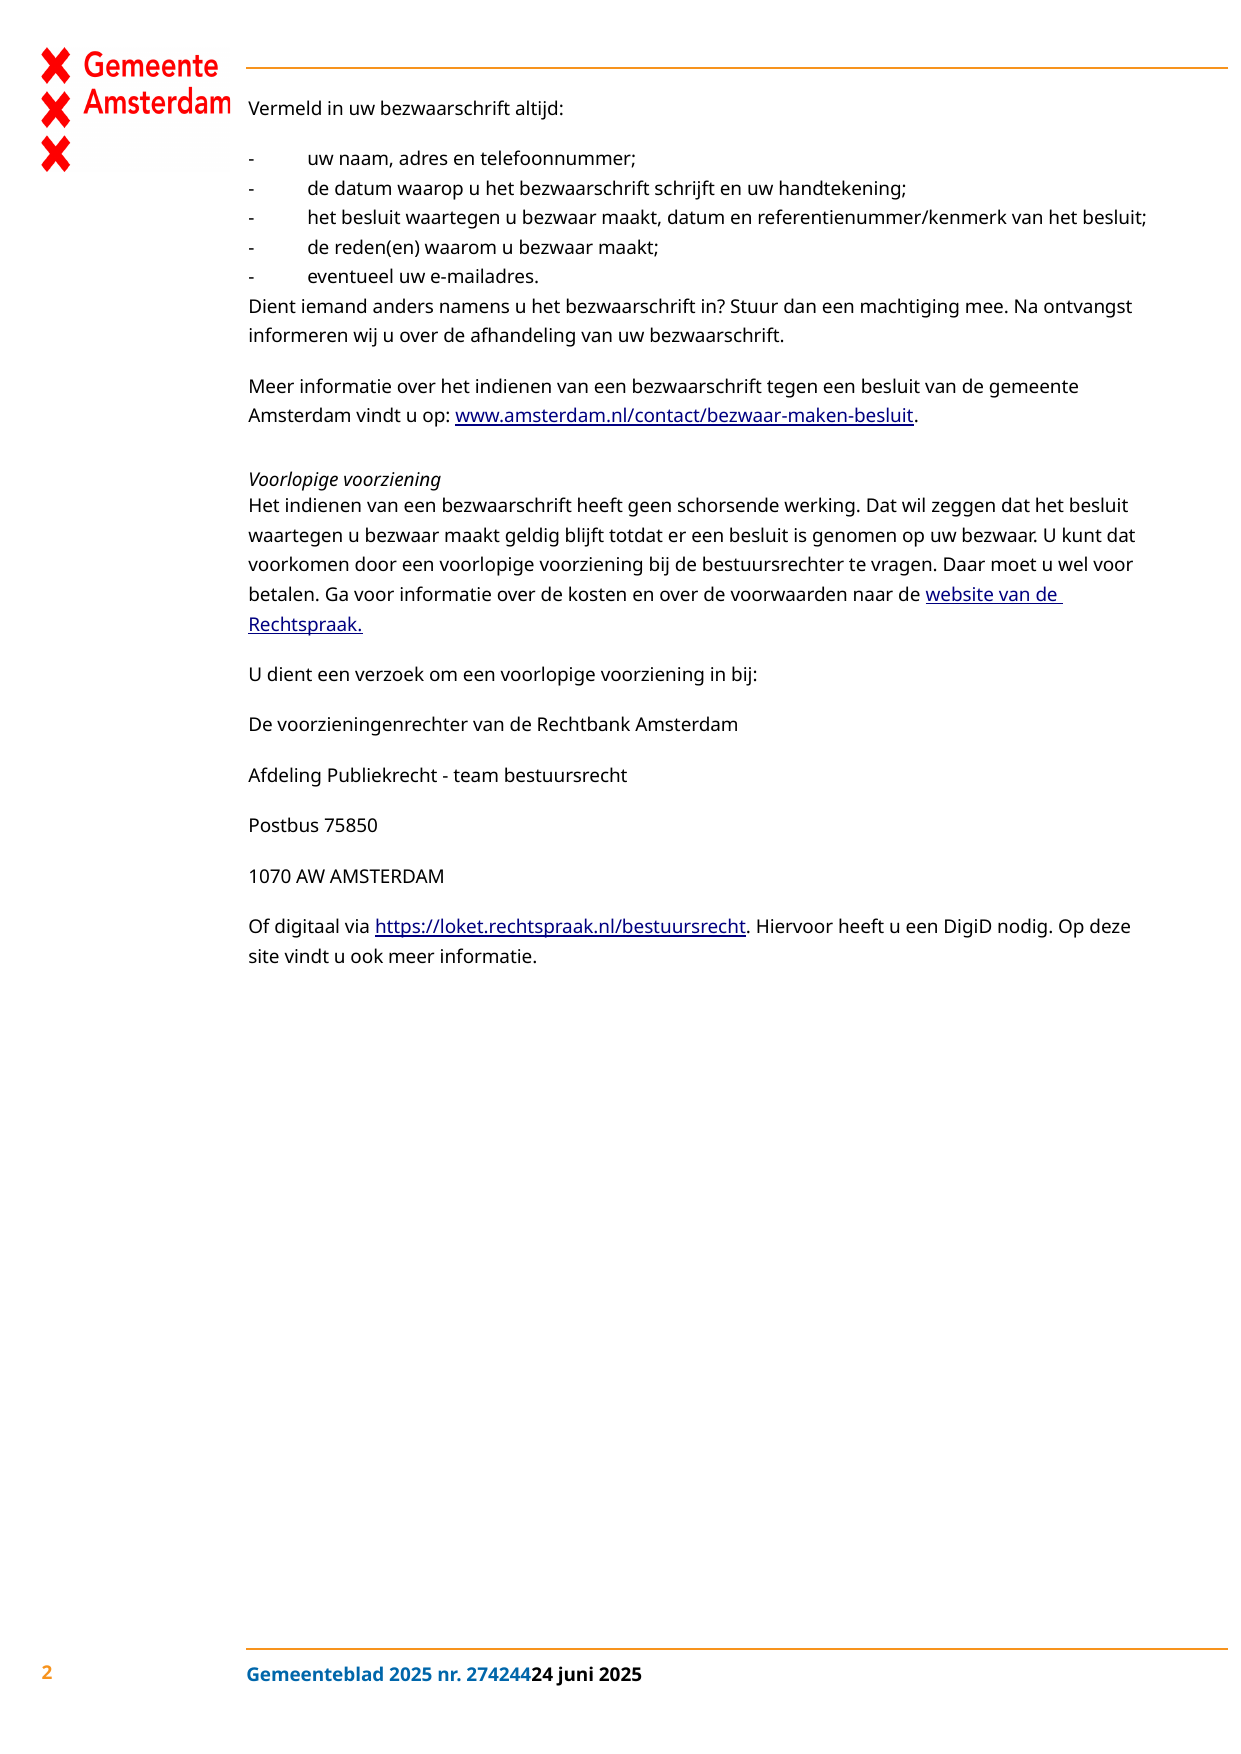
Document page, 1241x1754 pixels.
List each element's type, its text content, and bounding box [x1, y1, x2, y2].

text Voorlopige voorziening [248, 467, 1152, 492]
text De voorzieningenrechter van de Rechtbank Amsterdam [248, 712, 1152, 737]
text Postbus 75850 [248, 812, 1152, 838]
list het besluit waartegen u bezwaar maakt, datum en referentienummer/kenmerk van het besluit; [248, 204, 1152, 230]
text U dient een verzoek om een voorlopige voorziening in bij: [248, 661, 1152, 687]
text Het indienen van een bezwaarschrift heeft geen schorsende werking. Dat wil zeggen dat het besluit waartegen u bezwaar maakt geldig blijft totdat er een besluit is genomen op uw bezwaar. U kunt dat voorkomen door een voorlopige voorziening bij de bestuursrechter te vragen. Daar moet u wel voor betalen. Ga voor informatie over de kosten en over de voorwaarden naar de website van de Rechtspraak. [248, 492, 1152, 636]
list eventueel uw e-mailadres. [248, 263, 1152, 289]
text Dient iemand anders namens u het bezwaarschrift in? Stuur dan een machtiging mee. Na ontvangst informeren wij u over de afhandeling van uw bezwaarschrift. [248, 293, 1152, 348]
list uw naam, adres en telefoonnummer; [248, 145, 1152, 171]
picture [41, 47, 231, 172]
text 1070 AW AMSTERDAM [248, 863, 1152, 888]
text Meer informatie over het indienen van een bezwaarschrift tegen een besluit van de gemeente Amsterdam vindt u op: www.amsterdam.nl/contact/bezwaar-maken-besluit. [248, 373, 1152, 428]
text Afdeling Publiekrecht - team bestuursrecht [248, 762, 1152, 788]
list de datum waarop u het bezwaarschrift schrijft en uw handtekening; [248, 175, 1152, 201]
list de reden(en) waarom u bezwaar maakt; [248, 234, 1152, 260]
text Vermeld in uw bezwaarschrift altijd: [248, 95, 1152, 121]
text Of digitaal via https://loket.rechtspraak.nl/bestuursrecht. Hiervoor heeft u een DigiD nodig. Op deze site vindt u ook meer informatie. [248, 913, 1152, 968]
